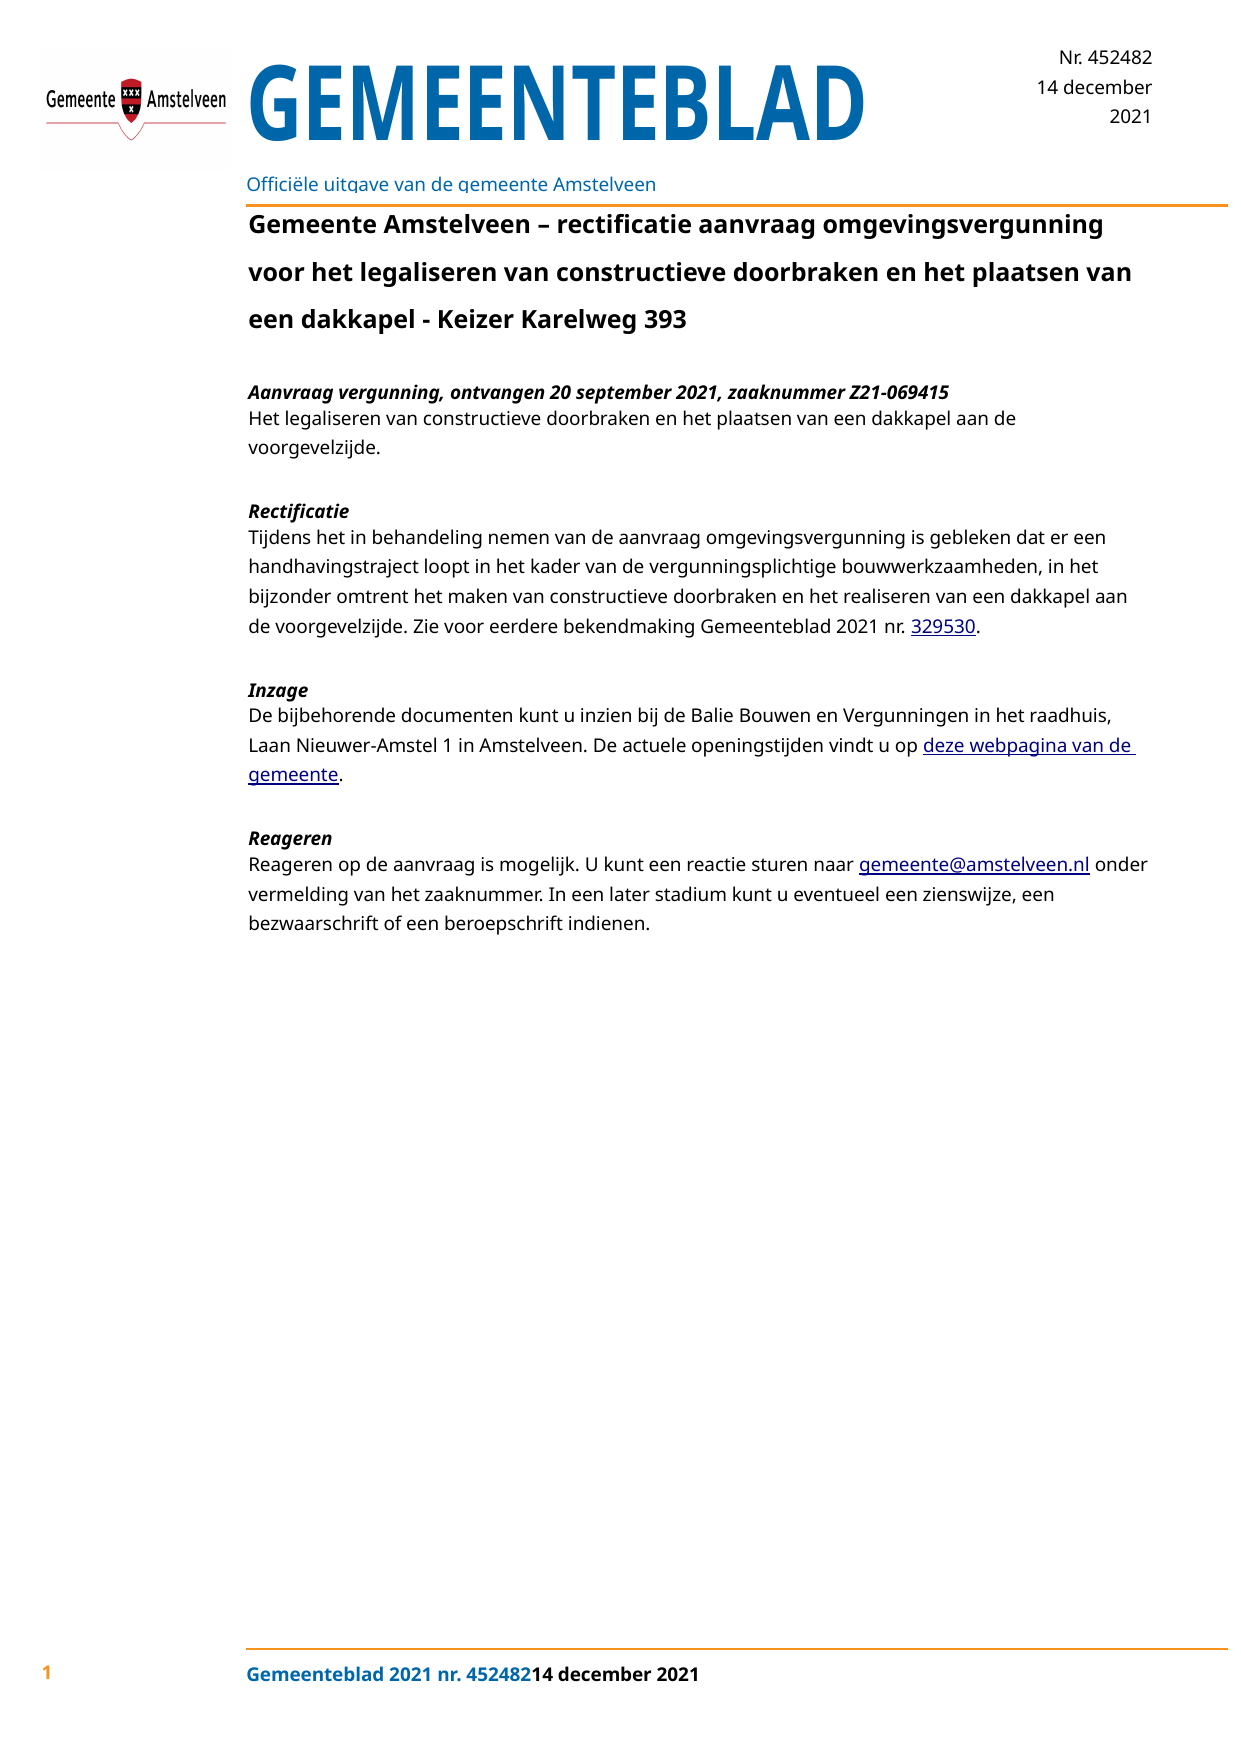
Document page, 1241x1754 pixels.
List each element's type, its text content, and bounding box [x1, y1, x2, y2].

text Inzage [248, 677, 1152, 702]
text Reageren [248, 826, 1152, 851]
text Het legaliseren van constructieve doorbraken en het plaatsen van een dakkapel aan de voorgevelzijde. [248, 405, 1152, 460]
text Gemeente Amstelveen – rectificatie aanvraag omgevingsvergunning voor het legaliseren van constructieve doorbraken en het plaatsen van een dakkapel - Keizer Karelweg 393 [248, 207, 1152, 336]
text Aanvraag vergunning, ontvangen 20 september 2021, zaaknummer Z21-069415 [248, 379, 1152, 405]
text Rectificatie [248, 498, 1152, 524]
text Tijdens het in behandeling nemen van de aanvraag omgevingsvergunning is gebleken dat er een handhavingstraject loopt in het kader van de vergunningsplichtige bouwwerkzaamheden, in het bijzonder omtrent het maken van constructieve doorbraken en het realiseren van een dakkapel aan de voorgevelzijde. Zie voor eerdere bekendmaking Gemeenteblad 2021 nr. 329530. [248, 524, 1152, 638]
picture [41, 47, 231, 172]
text De bijbehorende documenten kunt u inzien bij de Balie Bouwen en Vergunningen in het raadhuis, Laan Nieuwer-Amstel 1 in Amstelveen. De actuele openingstijden vindt u op deze webpagina van de gemeente. [248, 702, 1152, 787]
text Reageren op de aanvraag is mogelijk. U kunt een reactie sturen naar gemeente@amstelveen.nl onder vermelding van het zaaknummer. In een later stadium kunt u eventueel een zienswijze, een bezwaarschrift of een beroepschrift indienen. [248, 851, 1152, 936]
